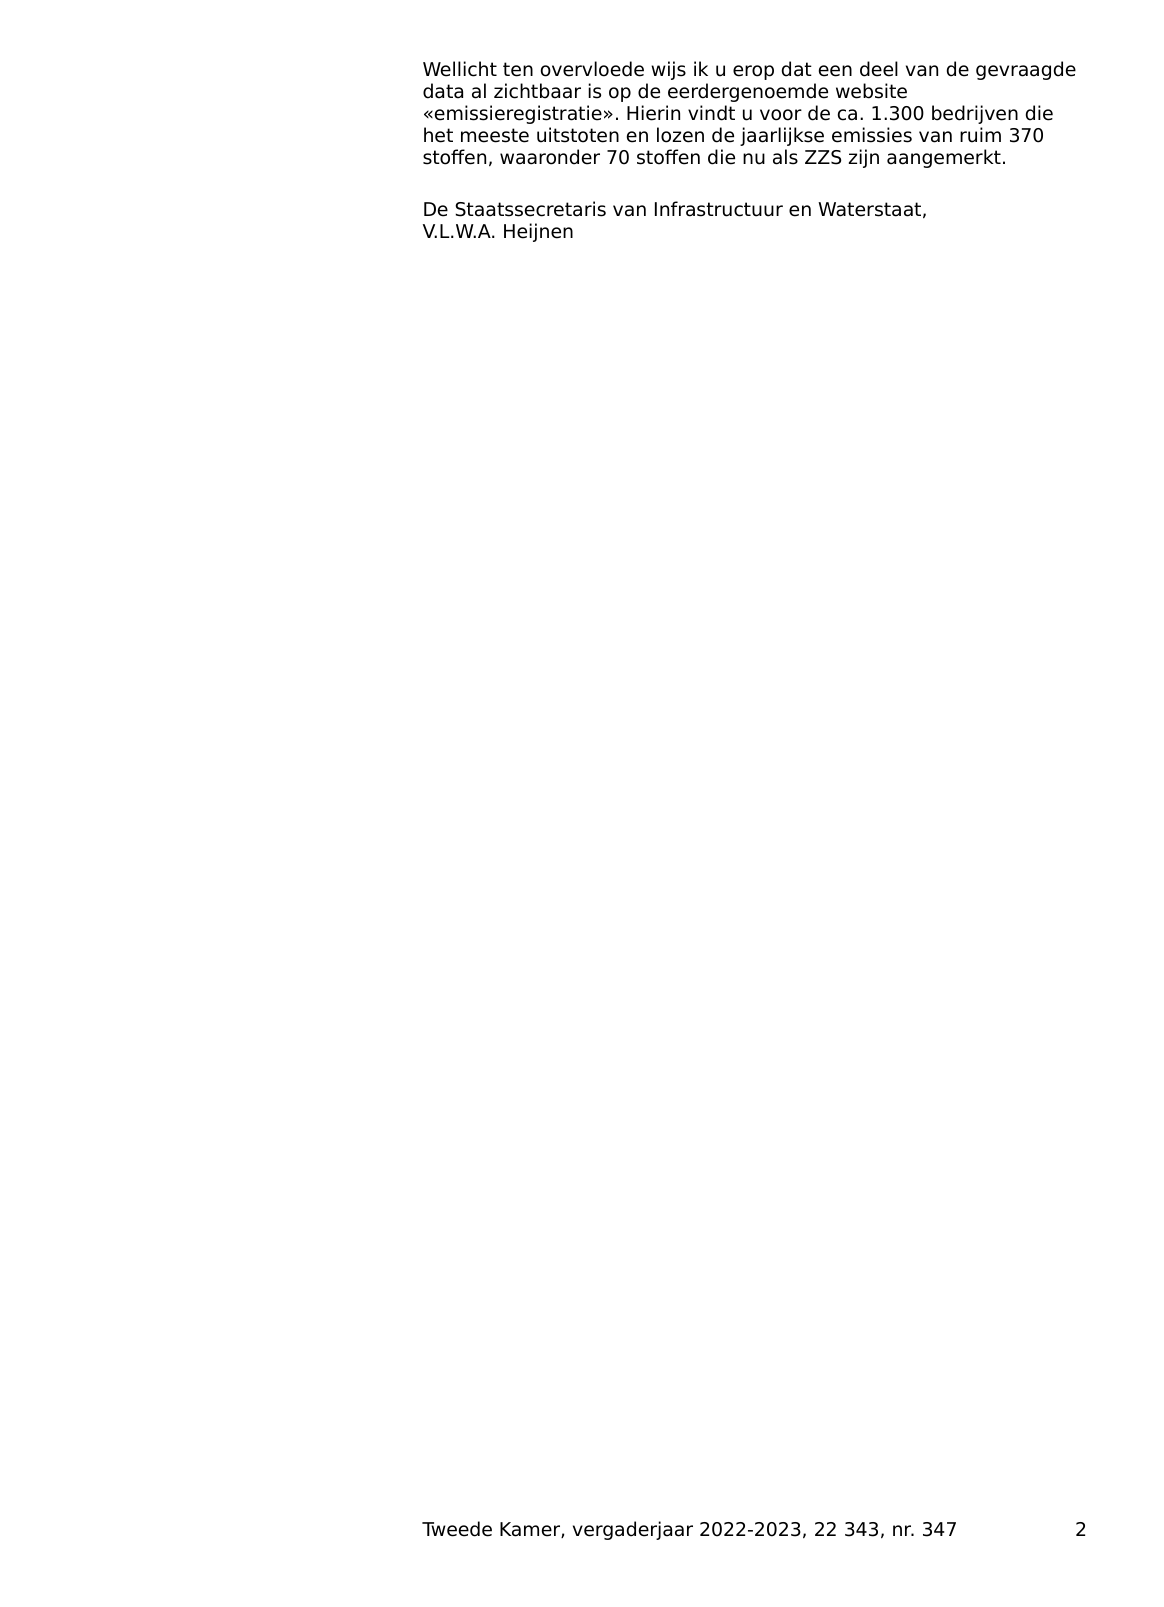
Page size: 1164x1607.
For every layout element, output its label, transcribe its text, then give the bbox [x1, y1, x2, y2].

text Wellicht ten overvloede wijs ik u erop dat een deel van de gevraagde data al zichtbaar is op de eerdergenoemde website «emissieregistratie». Hierin vindt u voor de ca. 1.300 bedrijven die het meeste uitstoten en lozen de jaarlijkse emissies van ruim 370 stoffen, waaronder 70 stoffen die nu als ZZS zijn aangemerkt. [422, 59, 1087, 169]
text De Staatssecretaris van Infrastructuur en Waterstaat, V.L.W.A. Heijnen [422, 199, 1087, 243]
